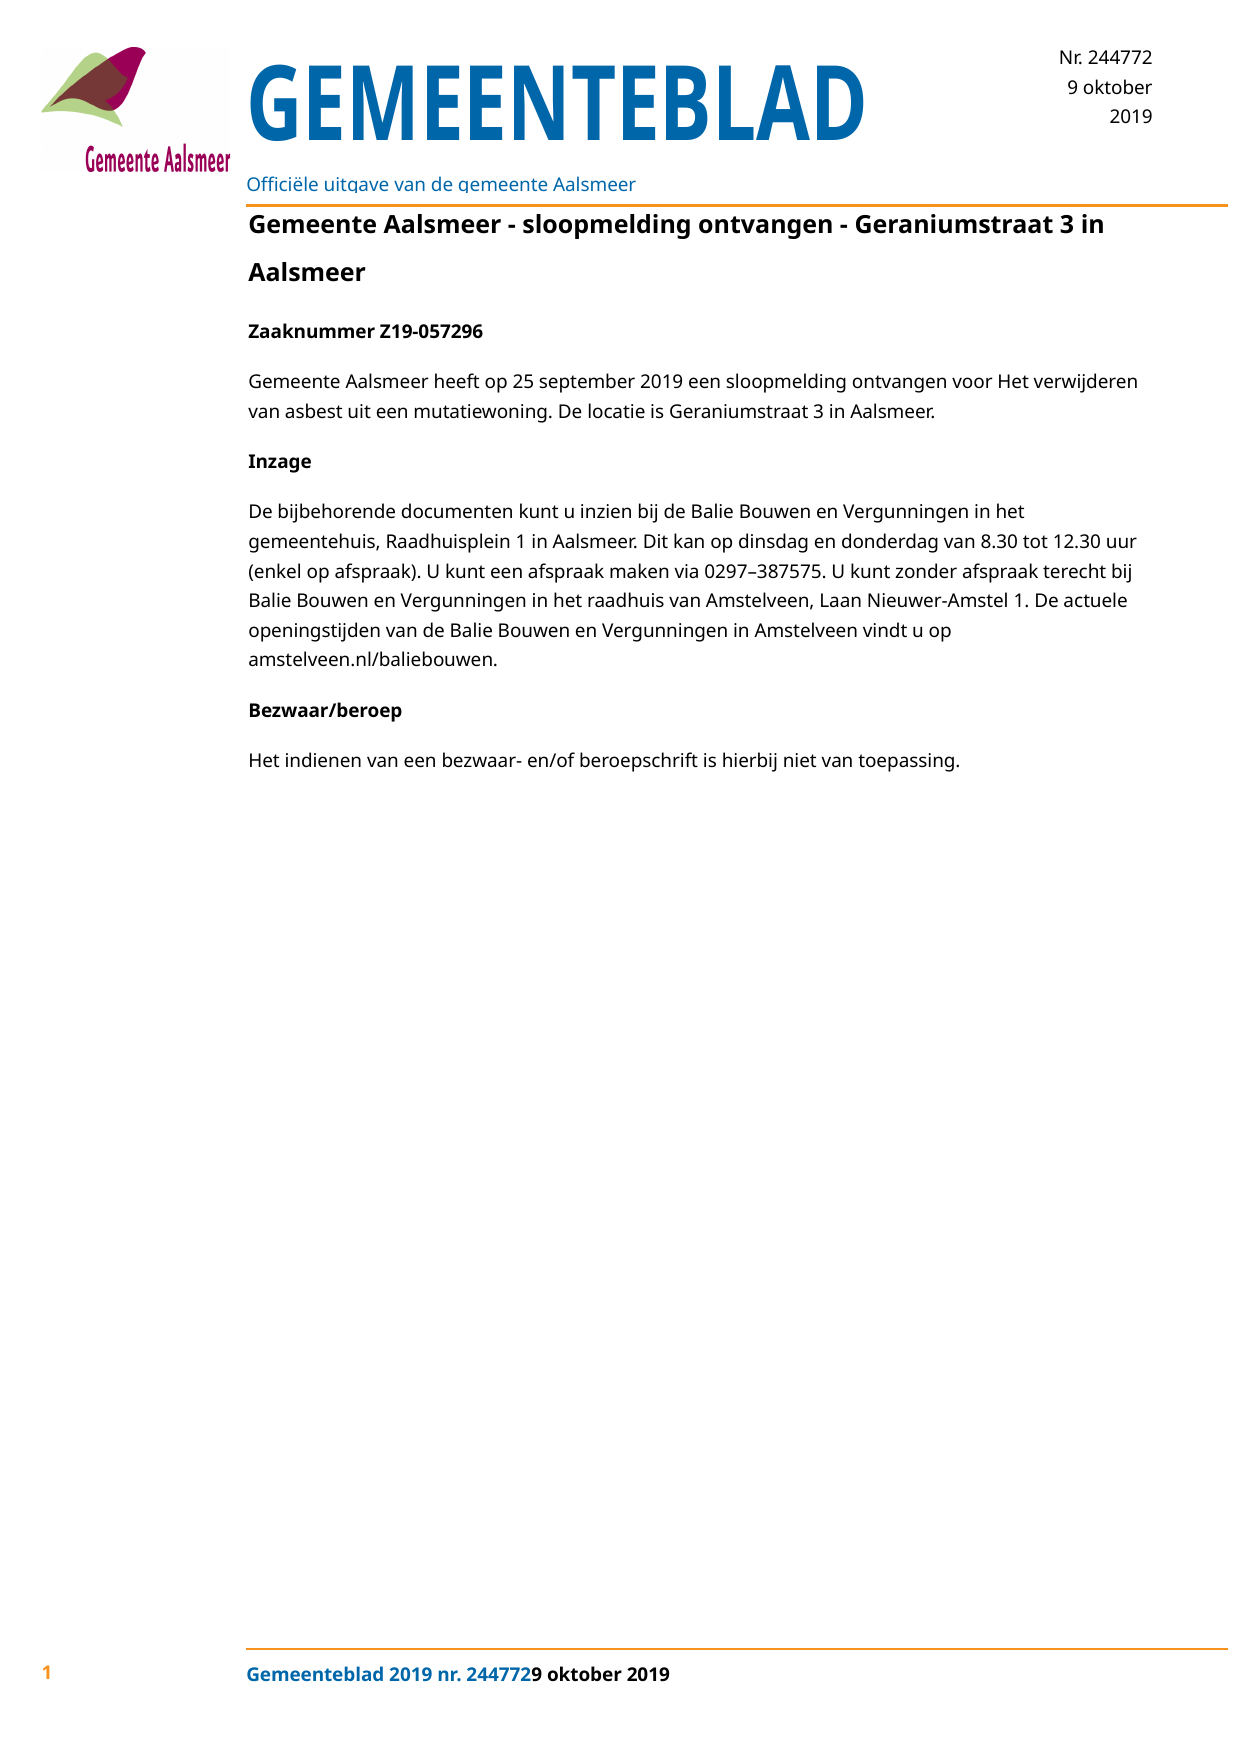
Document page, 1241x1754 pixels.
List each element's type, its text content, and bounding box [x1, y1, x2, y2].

picture [41, 47, 231, 172]
text Zaaknummer Z19-057296 [248, 318, 1152, 344]
text Gemeente Aalsmeer - sloopmelding ontvangen - Geraniumstraat 3 in Aalsmeer [248, 207, 1152, 288]
text Inzage [248, 448, 1152, 474]
text Gemeente Aalsmeer heeft op 25 september 2019 een sloopmelding ontvangen voor Het verwijderen van asbest uit een mutatiewoning. De locatie is Geraniumstraat 3 in Aalsmeer. [248, 368, 1152, 424]
text Bezwaar/beroep [248, 697, 1152, 723]
text Het indienen van een bezwaar- en/of beroepschrift is hierbij niet van toepassing. [248, 747, 1152, 773]
text De bijbehorende documenten kunt u inzien bij de Balie Bouwen en Vergunningen in het gemeentehuis, Raadhuisplein 1 in Aalsmeer. Dit kan op dinsdag en donderdag van 8.30 tot 12.30 uur (enkel op afspraak). U kunt een afspraak maken via 0297–387575. U kunt zonder afspraak terecht bij Balie Bouwen en Vergunningen in het raadhuis van Amstelveen, Laan Nieuwer-Amstel 1. De actuele openingstijden van de Balie Bouwen en Vergunningen in Amstelveen vindt u op amstelveen.nl/baliebouwen. [248, 499, 1152, 672]
